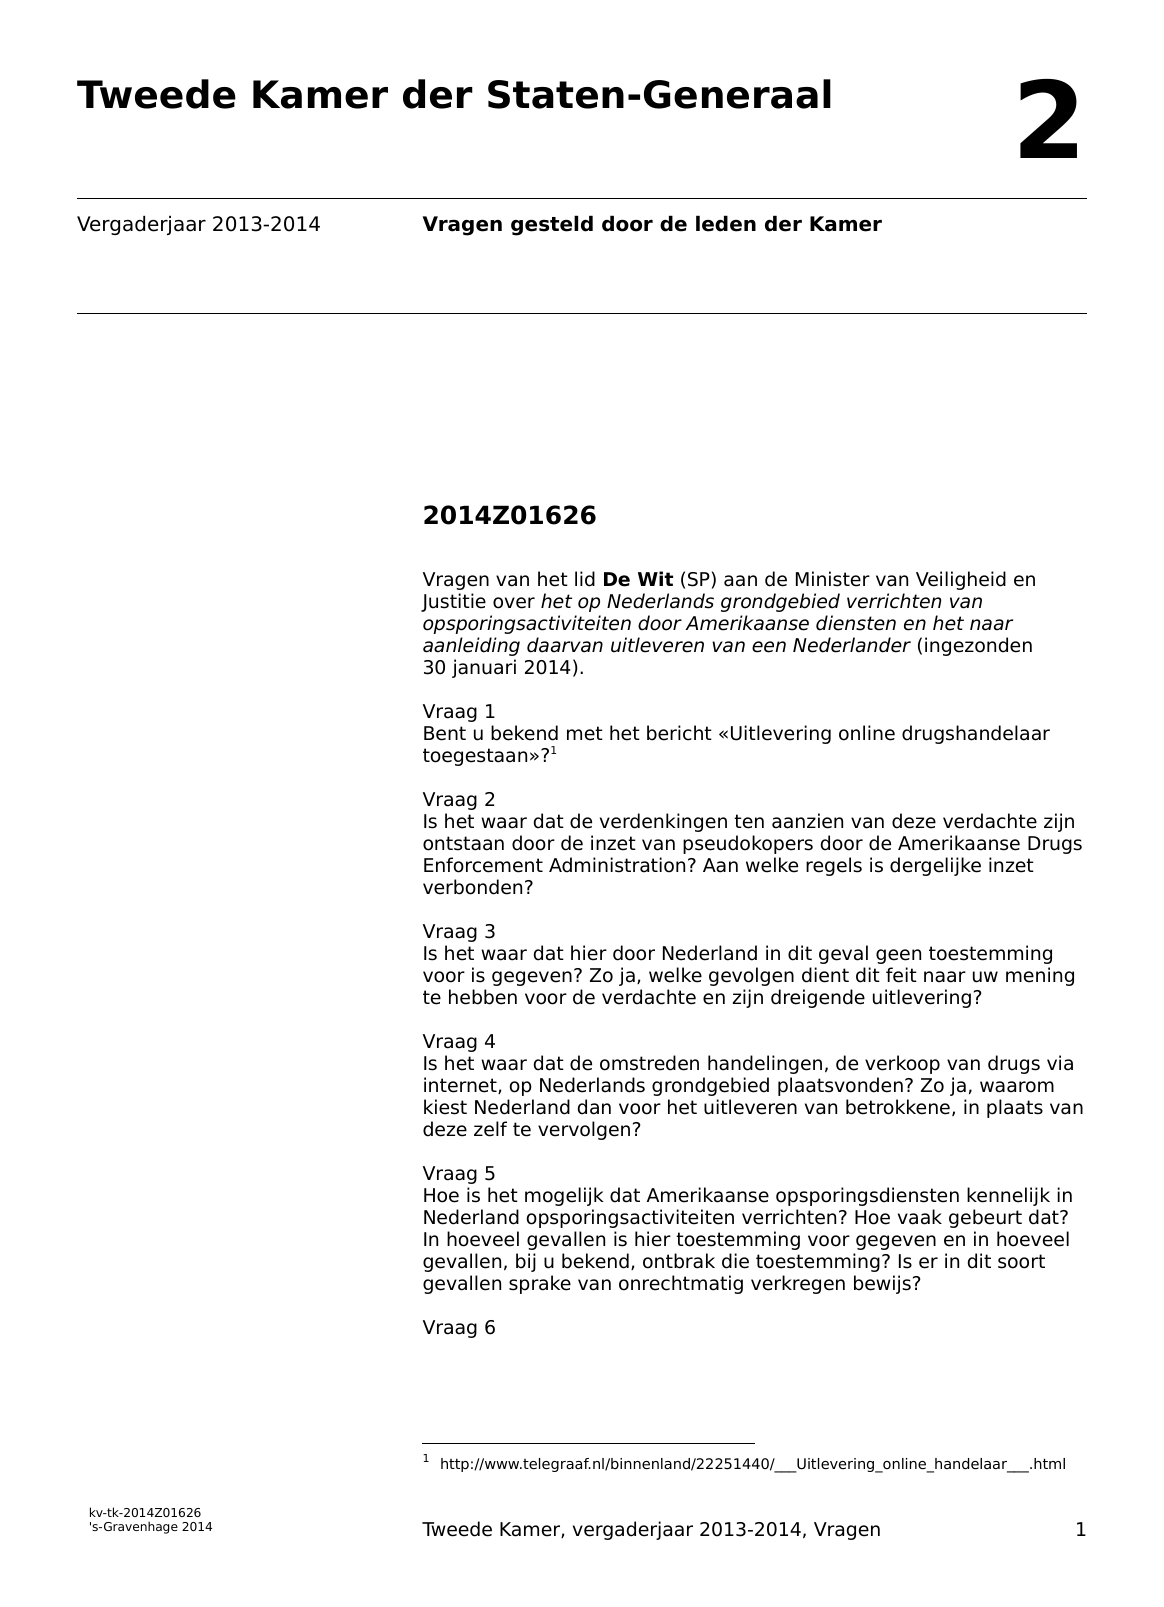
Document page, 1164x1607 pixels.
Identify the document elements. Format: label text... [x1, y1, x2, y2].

text Vraag 4 [422, 1031, 1087, 1053]
text Vraag 5 [422, 1163, 1087, 1185]
text Hoe is het mogelijk dat Amerikaanse opsporingsdiensten kennelijk in Nederland opsporingsactiviteiten verrichten? Hoe vaak gebeurt dat? In hoeveel gevallen is hier toestemming voor gegeven en in hoeveel gevallen, bij u bekend, ontbrak die toestemming? Is er in dit soort gevallen sprake van onrechtmatig verkregen bewijs? [422, 1185, 1087, 1295]
table_header Tweede Kamer der Staten-Generaal [77, 59, 886, 198]
text Is het waar dat de omstreden handelingen, de verkoop van drugs via internet, op Nederlands grondgebied plaatsvonden? Zo ja, waarom kiest Nederland dan voor het uitleveren van betrokkene, in plaats van deze zelf te vervolgen? [422, 1053, 1087, 1141]
text Vraag 6 [422, 1317, 1087, 1339]
text Vraag 2 [422, 789, 1087, 811]
text 's-Gravenhage 2014 [88, 1520, 323, 1534]
text Is het waar dat de verdenkingen ten aanzien van deze verdachte zijn ontstaan door de inzet van pseudokopers door de Amerikaanse Drugs Enforcement Administration? Aan welke regels is dergelijke inzet verbonden? [422, 811, 1087, 899]
text http://www.telegraaf.nl/binnenland/22251440/___Uitlevering_online_handelaar___.html [422, 1452, 1087, 1474]
table_header 2 [886, 59, 1087, 198]
text kv-tk-2014Z01626 [88, 1506, 323, 1520]
text Vragen van het lid De Wit (SP) aan de Minister van Veiligheid en Justitie over het op Nederlands grondgebied verrichten van opsporingsactiviteiten door Amerikaanse diensten en het naar aanleiding daarvan uitleveren van een Nederlander (ingezonden 30 januari 2014). [422, 569, 1087, 679]
table_cell Vragen gesteld door de leden der Kamer [422, 199, 1087, 313]
text Vraag 3 [422, 921, 1087, 943]
table_cell Vergaderjaar 2013-2014 [77, 199, 422, 313]
text 2014Z01626 [422, 501, 1087, 531]
text Vraag 1 [422, 701, 1087, 723]
text Is het waar dat hier door Nederland in dit geval geen toestemming voor is gegeven? Zo ja, welke gevolgen dient dit feit naar uw mening te hebben voor de verdachte en zijn dreigende uitlevering? [422, 943, 1087, 1009]
text Bent u bekend met het bericht «Uitlevering online drugshandelaar toegestaan»? [422, 723, 1087, 767]
